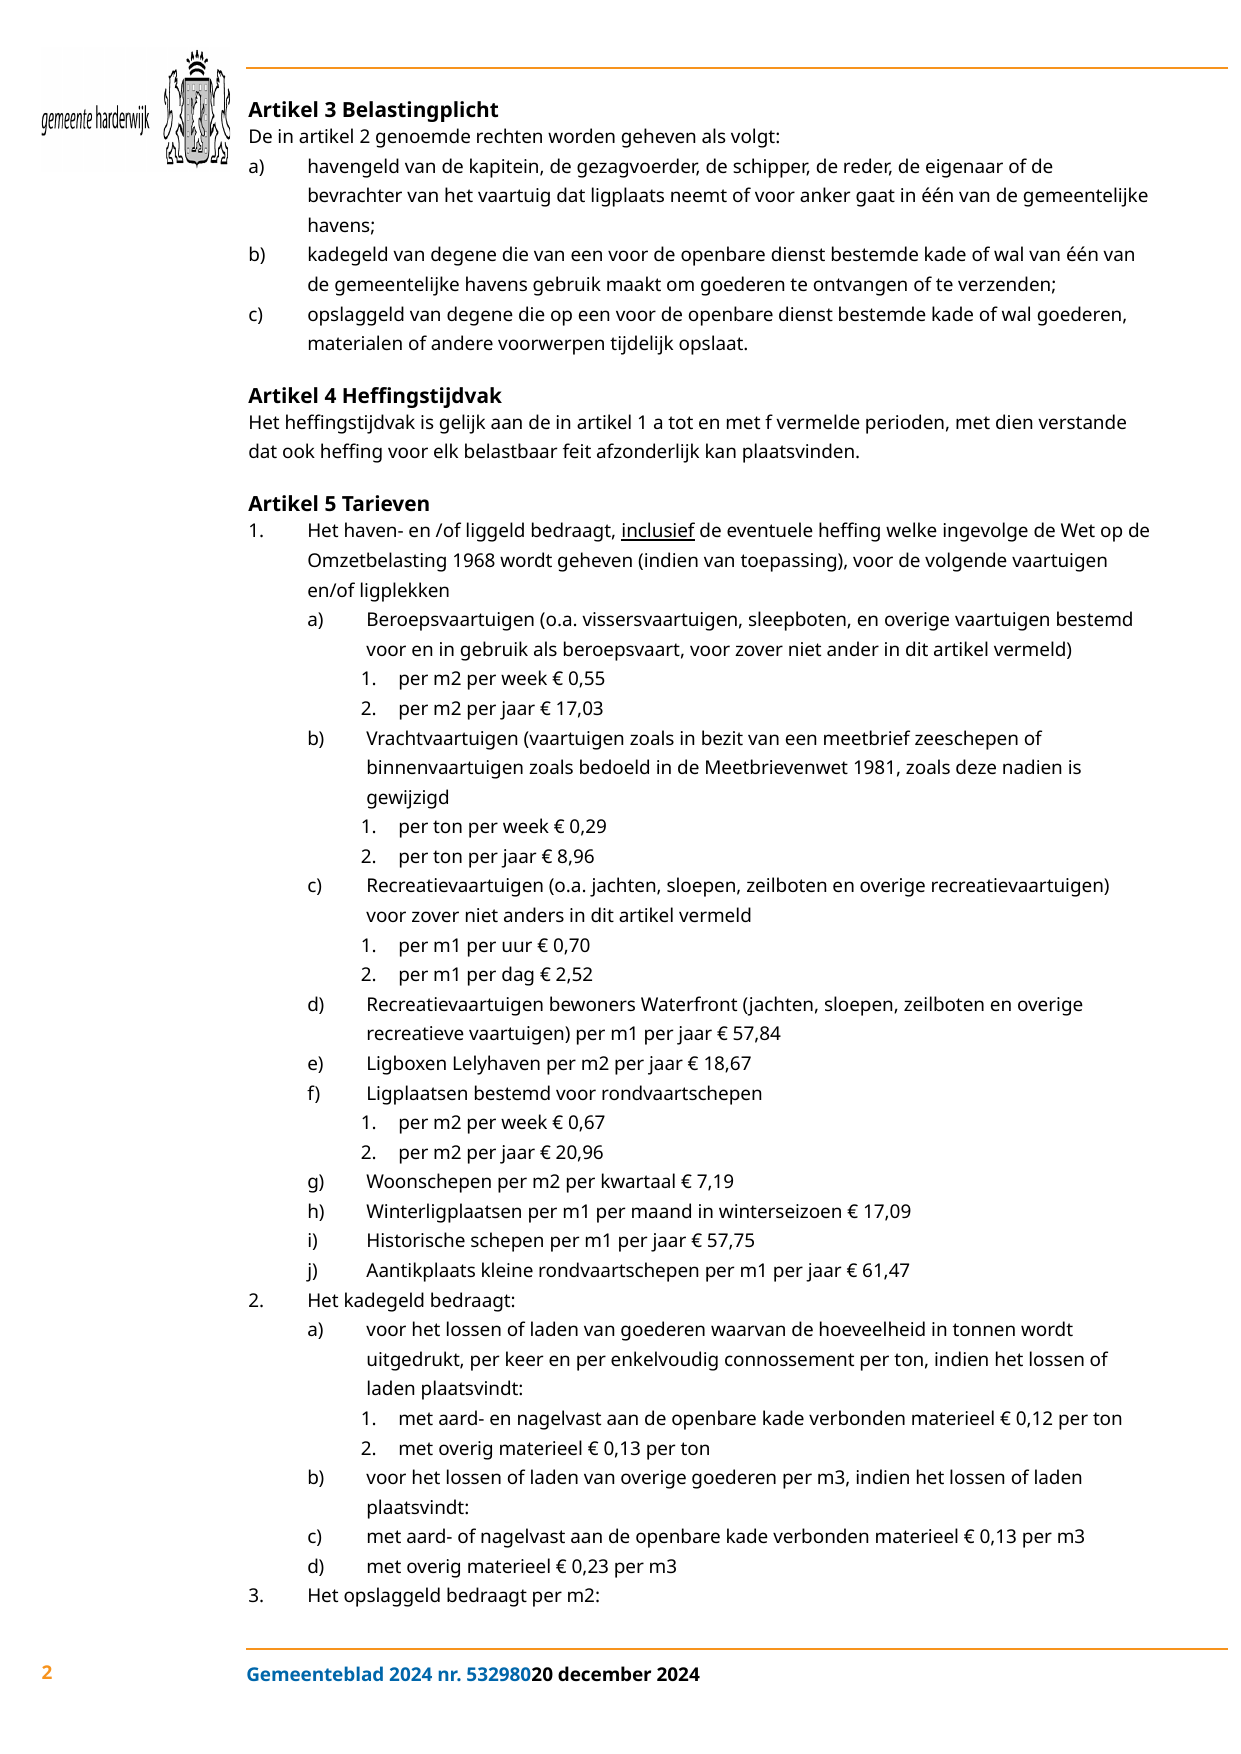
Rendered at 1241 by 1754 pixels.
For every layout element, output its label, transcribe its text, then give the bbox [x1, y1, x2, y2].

list Ligplaatsen bestemd voor rondvaartschepen [307, 1080, 1152, 1105]
list opslaggeld van degene die op een voor de openbare dienst bestemde kade of wal goederen, materialen of andere voorwerpen tijdelijk opslaat. [248, 301, 1152, 356]
list per m2 per week € 0,67 [361, 1109, 1152, 1135]
list met aard- of nagelvast aan de openbare kade verbonden materieel € 0,13 per m3 [307, 1523, 1152, 1549]
list Ligboxen Lelyhaven per m2 per jaar € 18,67 [307, 1050, 1152, 1076]
list Woonschepen per m2 per kwartaal € 7,19 [307, 1168, 1152, 1194]
list Het haven- en /of liggeld bedraagt, inclusief de eventuele heffing welke ingevolge de Wet op de Omzetbelasting 1968 wordt geheven (indien van toepassing), voor de volgende vaartuigen en/of ligplekken [248, 518, 1152, 602]
list per m2 per jaar € 20,96 [361, 1139, 1152, 1164]
list havengeld van de kapitein, de gezagvoerder, de schipper, de reder, de eigenaar of de bevrachter van het vaartuig dat ligplaats neemt of voor anker gaat in één van de gemeentelijke havens; [248, 153, 1152, 238]
list per m1 per dag € 2,52 [361, 961, 1152, 987]
list per ton per week € 0,29 [361, 813, 1152, 839]
picture [41, 47, 231, 172]
list voor het lossen of laden van goederen waarvan de hoeveelheid in tonnen wordt uitgedrukt, per keer en per enkelvoudig connossement per ton, indien het lossen of laden plaatsvindt: [307, 1316, 1152, 1401]
list Winterligplaatsen per m1 per maand in winterseizoen € 17,09 [307, 1198, 1152, 1224]
list Vrachtvaartuigen (vaartuigen zoals in bezit van een meetbrief zeeschepen of binnenvaartuigen zoals bedoeld in de Meetbrievenwet 1981, zoals deze nadien is gewijzigd [307, 725, 1152, 809]
list per m2 per jaar € 17,03 [361, 695, 1152, 721]
text Artikel 5 Tarieven [248, 489, 1152, 518]
text Het heffingstijdvak is gelijk aan de in artikel 1 a tot en met f vermelde perioden, met dien verstande dat ook heffing voor elk belastbaar feit afzonderlijk kan plaatsvinden. [248, 409, 1152, 464]
list per ton per jaar € 8,96 [361, 843, 1152, 869]
list Aantikplaats kleine rondvaartschepen per m1 per jaar € 61,47 [307, 1257, 1152, 1283]
list Het opslaggeld bedraagt per m2: [248, 1583, 1152, 1608]
list Recreatievaartuigen (o.a. jachten, sloepen, zeilboten en overige recreatievaartuigen) voor zover niet anders in dit artikel vermeld [307, 873, 1152, 928]
text Artikel 4 Heffingstijdvak [248, 381, 1152, 409]
text Artikel 3 Belastingplicht [248, 95, 1152, 123]
list Het kadegeld bedraagt: [248, 1287, 1152, 1312]
list met overig materieel € 0,23 per m3 [307, 1553, 1152, 1579]
list Recreatievaartuigen bewoners Waterfront (jachten, sloepen, zeilboten en overige recreatieve vaartuigen) per m1 per jaar € 57,84 [307, 991, 1152, 1046]
list kadegeld van degene die van een voor de openbare dienst bestemde kade of wal van één van de gemeentelijke havens gebruik maakt om goederen te ontvangen of te verzenden; [248, 242, 1152, 297]
list met aard- en nagelvast aan de openbare kade verbonden materieel € 0,12 per ton [361, 1405, 1152, 1431]
list Historische schepen per m1 per jaar € 57,75 [307, 1228, 1152, 1253]
list voor het lossen of laden van overige goederen per m3, indien het lossen of laden plaatsvindt: [307, 1464, 1152, 1519]
list met overig materieel € 0,13 per ton [361, 1435, 1152, 1460]
list Beroepsvaartuigen (o.a. vissersvaartuigen, sleepboten, en overige vaartuigen bestemd voor en in gebruik als beroepsvaart, voor zover niet ander in dit artikel vermeld) [307, 606, 1152, 662]
list per m2 per week € 0,55 [361, 666, 1152, 691]
text De in artikel 2 genoemde rechten worden geheven als volgt: [248, 123, 1152, 149]
list per m1 per uur € 0,70 [361, 932, 1152, 957]
